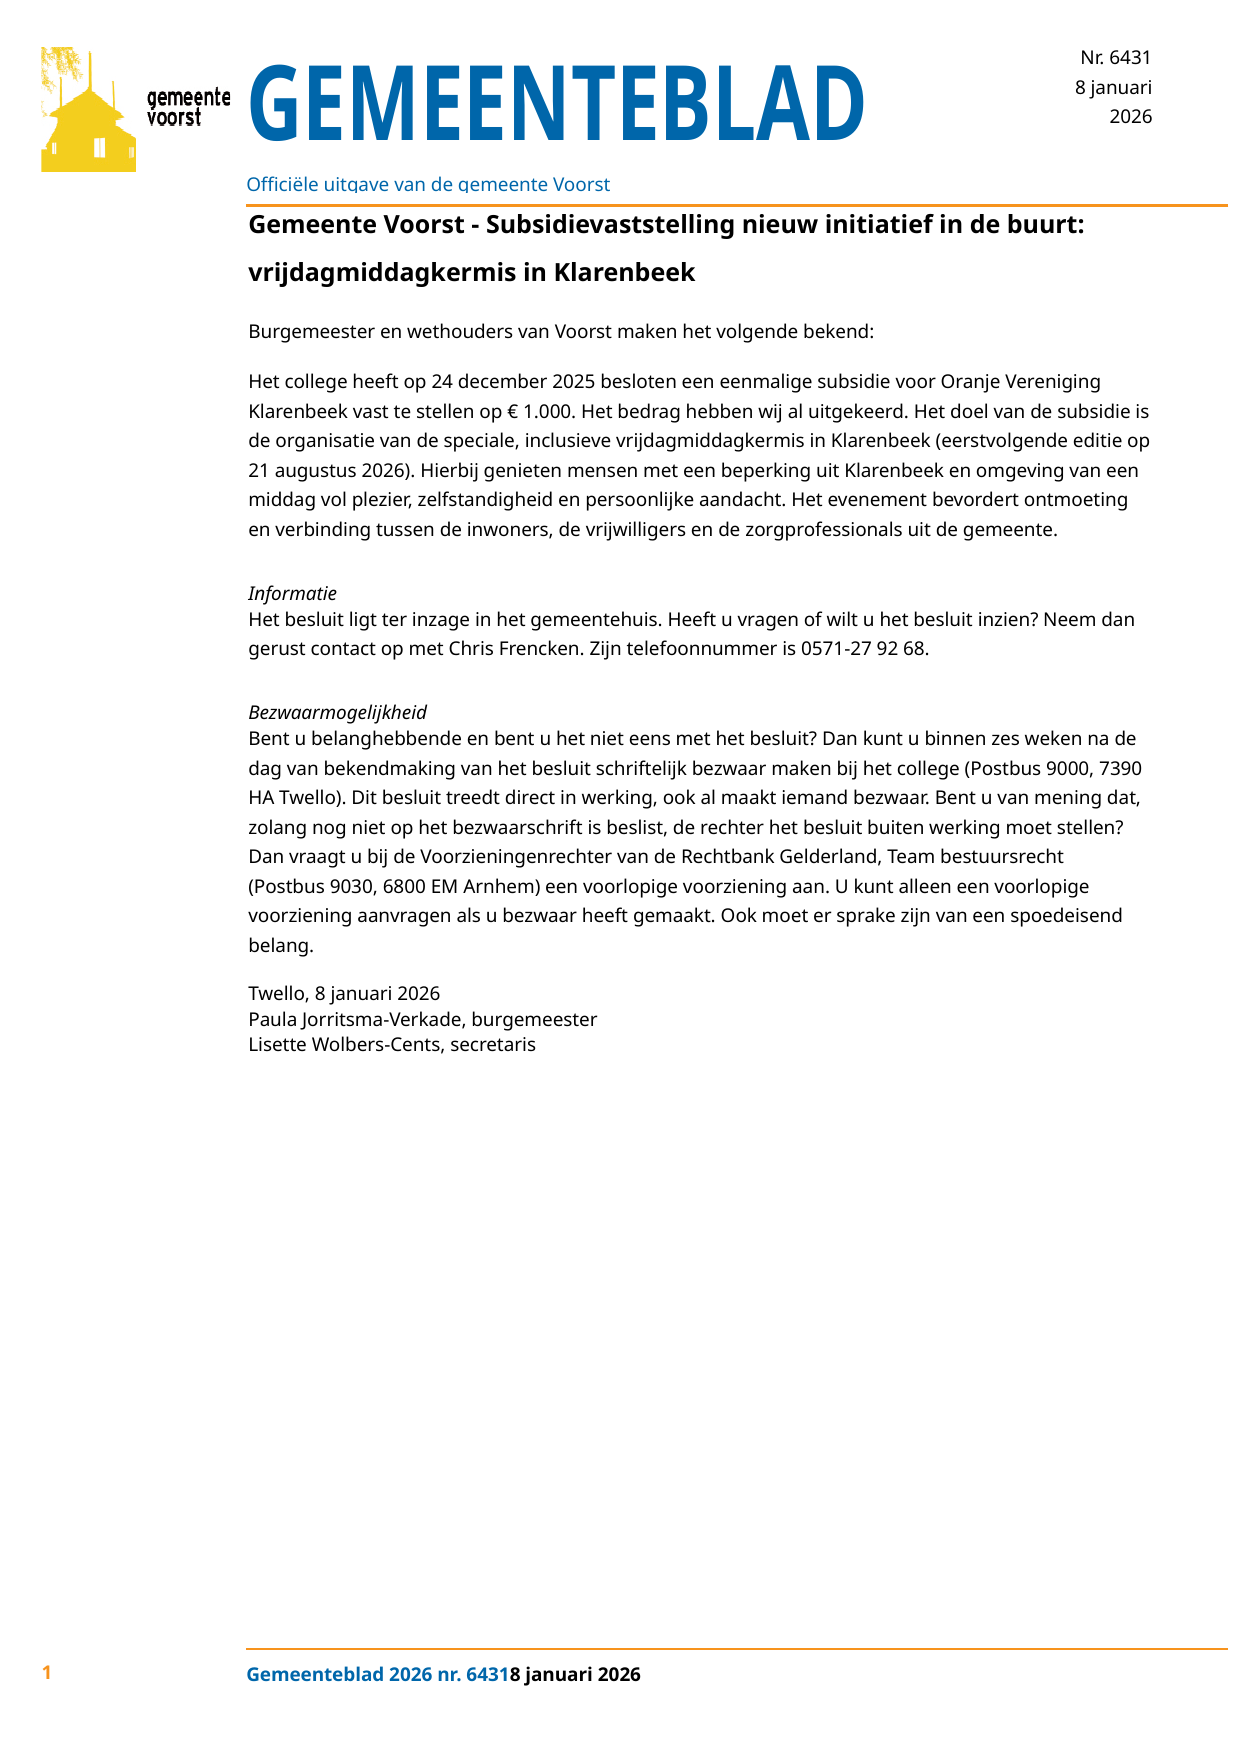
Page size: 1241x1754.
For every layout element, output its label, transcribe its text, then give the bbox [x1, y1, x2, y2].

text Gemeente Voorst - Subsidievaststelling nieuw initiatief in de buurt: vrijdagmiddagkermis in Klarenbeek [248, 207, 1152, 288]
text Twello, 8 januari 2026 [248, 980, 1152, 1006]
text Bezwaarmogelijkheid [248, 699, 1152, 725]
text Het college heeft op 24 december 2025 besloten een eenmalige subsidie voor Oranje Vereniging Klarenbeek vast te stellen op € 1.000. Het bedrag hebben wij al uitgekeerd. Het doel van de subsidie is de organisatie van de speciale, inclusieve vrijdagmiddagkermis in Klarenbeek (eerstvolgende editie op 21 augustus 2026). Hierbij genieten mensen met een beperking uit Klarenbeek en omgeving van een middag vol plezier, zelfstandigheid en persoonlijke aandacht. Het evenement bevordert ontmoeting en verbinding tussen de inwoners, de vrijwilligers en de zorgprofessionals uit de gemeente. [248, 368, 1152, 542]
text Informatie [248, 580, 1152, 606]
text Bent u belanghebbende en bent u het niet eens met het besluit? Dan kunt u binnen zes weken na de dag van bekendmaking van het besluit schriftelijk bezwaar maken bij het college (Postbus 9000, 7390 HA Twello). Dit besluit treedt direct in werking, ook al maakt iemand bezwaar. Bent u van mening dat, zolang nog niet op het bezwaarschrift is beslist, de rechter het besluit buiten werking moet stellen? Dan vraagt u bij de Voorzieningenrechter van de Rechtbank Gelderland, Team bestuursrecht (Postbus 9030, 6800 EM Arnhem) een voorlopige voorziening aan. U kunt alleen een voorlopige voorziening aanvragen als u bezwaar heeft gemaakt. Ook moet er sprake zijn van een spoedeisend belang. [248, 725, 1152, 958]
text Burgemeester en wethouders van Voorst maken het volgende bekend: [248, 318, 1152, 344]
text Paula Jorritsma-Verkade, burgemeester [248, 1006, 1152, 1032]
text Het besluit ligt ter inzage in het gemeentehuis. Heeft u vragen of wilt u het besluit inzien? Neem dan gerust contact op met Chris Frencken. Zijn telefoonnummer is 0571-27 92 68. [248, 606, 1152, 661]
text Lisette Wolbers-Cents, secretaris [248, 1032, 1152, 1057]
picture [41, 47, 231, 172]
